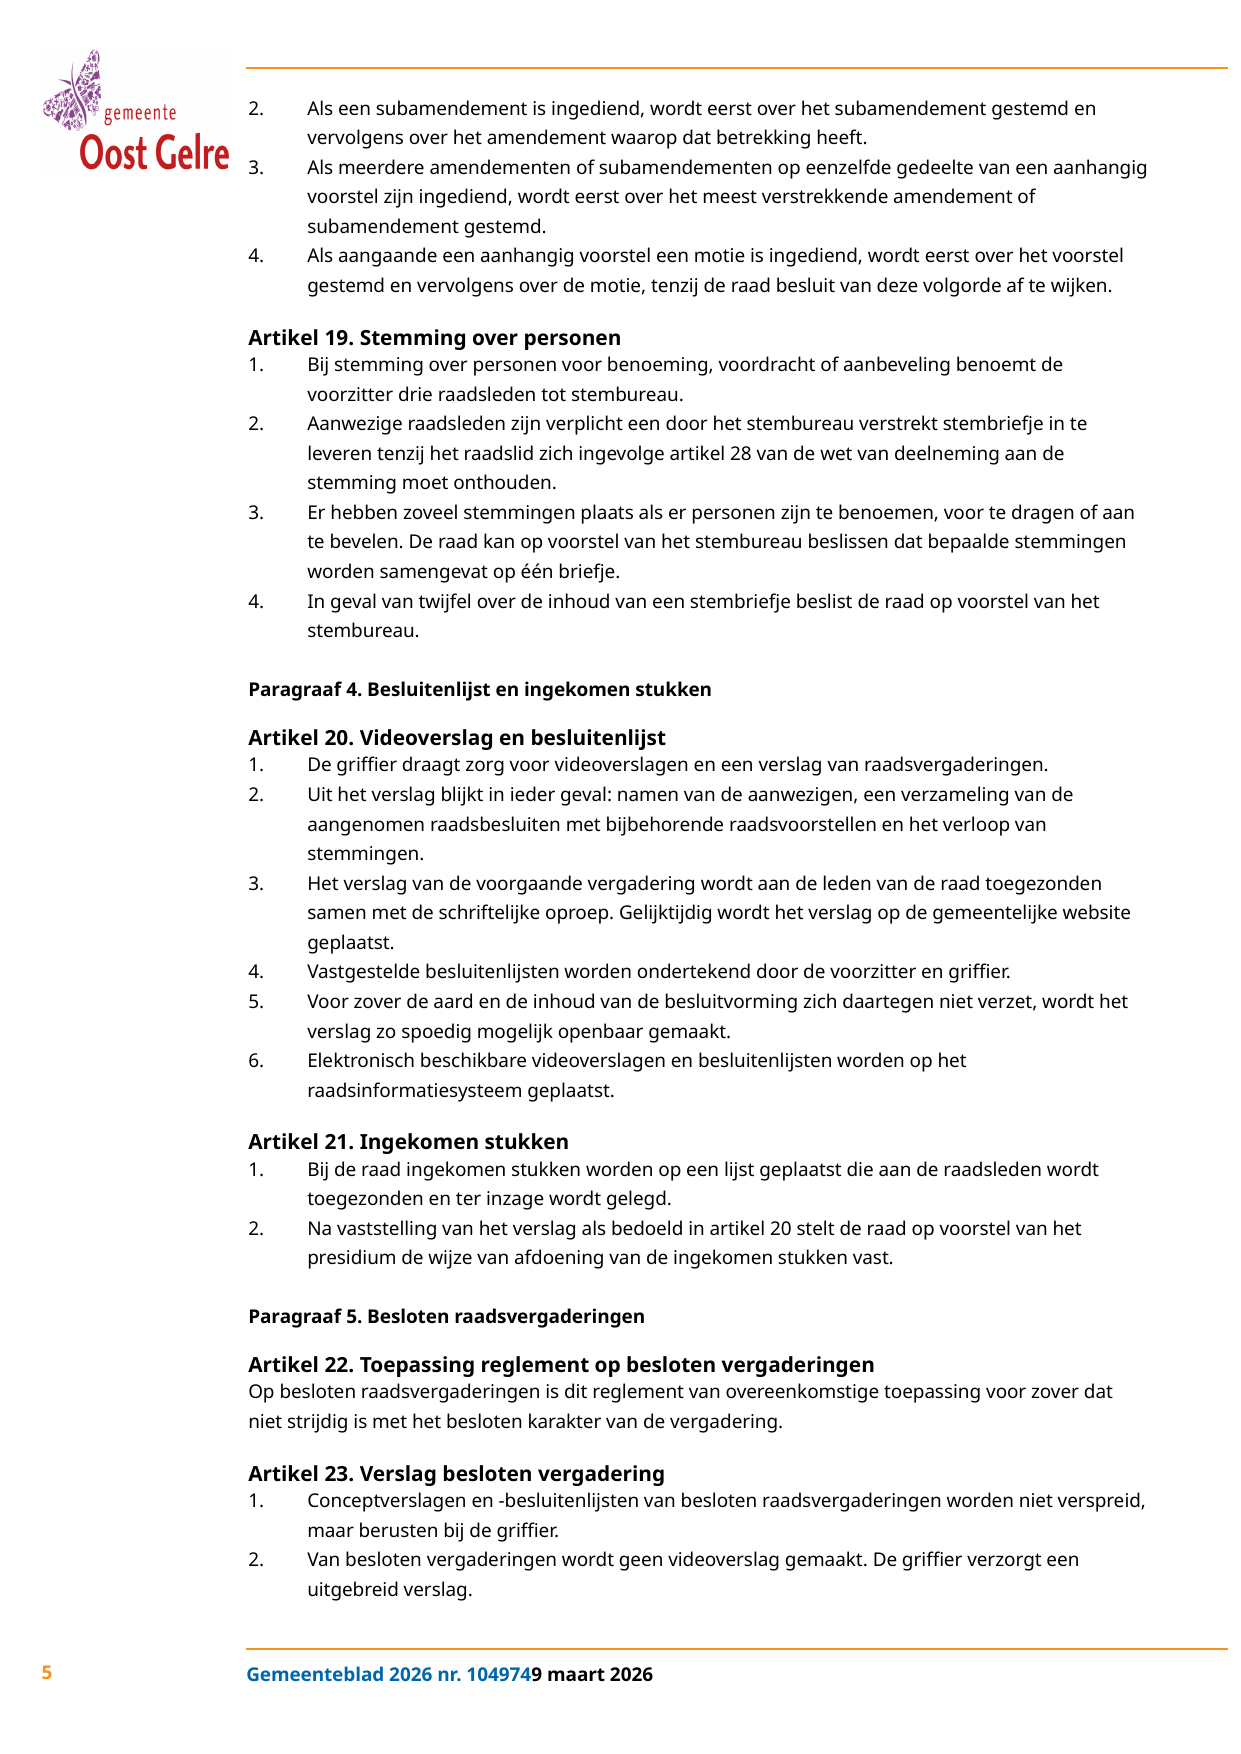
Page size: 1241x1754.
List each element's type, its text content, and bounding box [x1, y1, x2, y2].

list Als meerdere amendementen of subamendementen op eenzelfde gedeelte van een aanhangig voorstel zijn ingediend, wordt eerst over het meest verstrekkende amendement of subamendement gestemd. [248, 154, 1152, 239]
text Artikel 22. Toepassing reglement op besloten vergaderingen [248, 1350, 1152, 1379]
list Als een subamendement is ingediend, wordt eerst over het subamendement gestemd en vervolgens over het amendement waarop dat betrekking heeft. [248, 95, 1152, 150]
list In geval van twijfel over de inhoud van een stembriefje beslist de raad op voorstel van het stembureau. [248, 588, 1152, 643]
picture [41, 47, 231, 172]
list Bij de raad ingekomen stukken worden op een lijst geplaatst die aan de raadsleden wordt toegezonden en ter inzage wordt gelegd. [248, 1156, 1152, 1211]
list Elektronisch beschikbare videoverslagen en besluitenlijsten worden op het raadsinformatiesysteem geplaatst. [248, 1047, 1152, 1103]
list Conceptverslagen en -besluitenlijsten van besloten raadsvergaderingen worden niet verspreid, maar berusten bij de griffier. [248, 1487, 1152, 1542]
list Na vaststelling van het verslag als bedoeld in artikel 20 stelt de raad op voorstel van het presidium de wijze van afdoening van de ingekomen stukken vast. [248, 1215, 1152, 1270]
text Op besloten raadsvergaderingen is dit reglement van overeenkomstige toepassing voor zover dat niet strijdig is met het besloten karakter van de vergadering. [248, 1379, 1152, 1434]
text Artikel 23. Verslag besloten vergadering [248, 1459, 1152, 1487]
list Er hebben zoveel stemmingen plaats als er personen zijn te benoemen, voor te dragen of aan te bevelen. De raad kan op voorstel van het stembureau beslissen dat bepaalde stemmingen worden samengevat op één briefje. [248, 499, 1152, 584]
list Uit het verslag blijkt in ieder geval: namen van de aanwezigen, een verzameling van de aangenomen raadsbesluiten met bijbehorende raadsvoorstellen en het verloop van stemmingen. [248, 781, 1152, 866]
list Bij stemming over personen voor benoeming, voordracht of aanbeveling benoemt de voorzitter drie raadsleden tot stembureau. [248, 351, 1152, 406]
list Als aangaande een aanhangig voorstel een motie is ingediend, wordt eerst over het voorstel gestemd en vervolgens over de motie, tenzij de raad besluit van deze volgorde af te wijken. [248, 243, 1152, 298]
text Artikel 21. Ingekomen stukken [248, 1127, 1152, 1156]
text Artikel 20. Videoverslag en besluitenlijst [248, 723, 1152, 752]
list Van besloten vergaderingen wordt geen videoverslag gemaakt. De griffier verzorgt een uitgebreid verslag. [248, 1546, 1152, 1602]
list Het verslag van de voorgaande vergadering wordt aan de leden van de raad toegezonden samen met de schriftelijke oproep. Gelijktijdig wordt het verslag op de gemeentelijke website geplaatst. [248, 870, 1152, 955]
list Aanwezige raadsleden zijn verplicht een door het stembureau verstrekt stembriefje in te leveren tenzij het raadslid zich ingevolge artikel 28 van de wet van deelneming aan de stemming moet onthouden. [248, 410, 1152, 495]
list Vastgestelde besluitenlijsten worden ondertekend door de voorzitter en griffier. [248, 959, 1152, 984]
text Paragraaf 4. Besluitenlijst en ingekomen stukken [248, 677, 1152, 702]
text Artikel 19. Stemming over personen [248, 323, 1152, 351]
list Voor zover de aard en de inhoud van de besluitvorming zich daartegen niet verzet, wordt het verslag zo spoedig mogelijk openbaar gemaakt. [248, 988, 1152, 1043]
text Paragraaf 5. Besloten raadsvergaderingen [248, 1304, 1152, 1329]
list De griffier draagt zorg voor videoverslagen en een verslag van raadsvergaderingen. [248, 752, 1152, 777]
